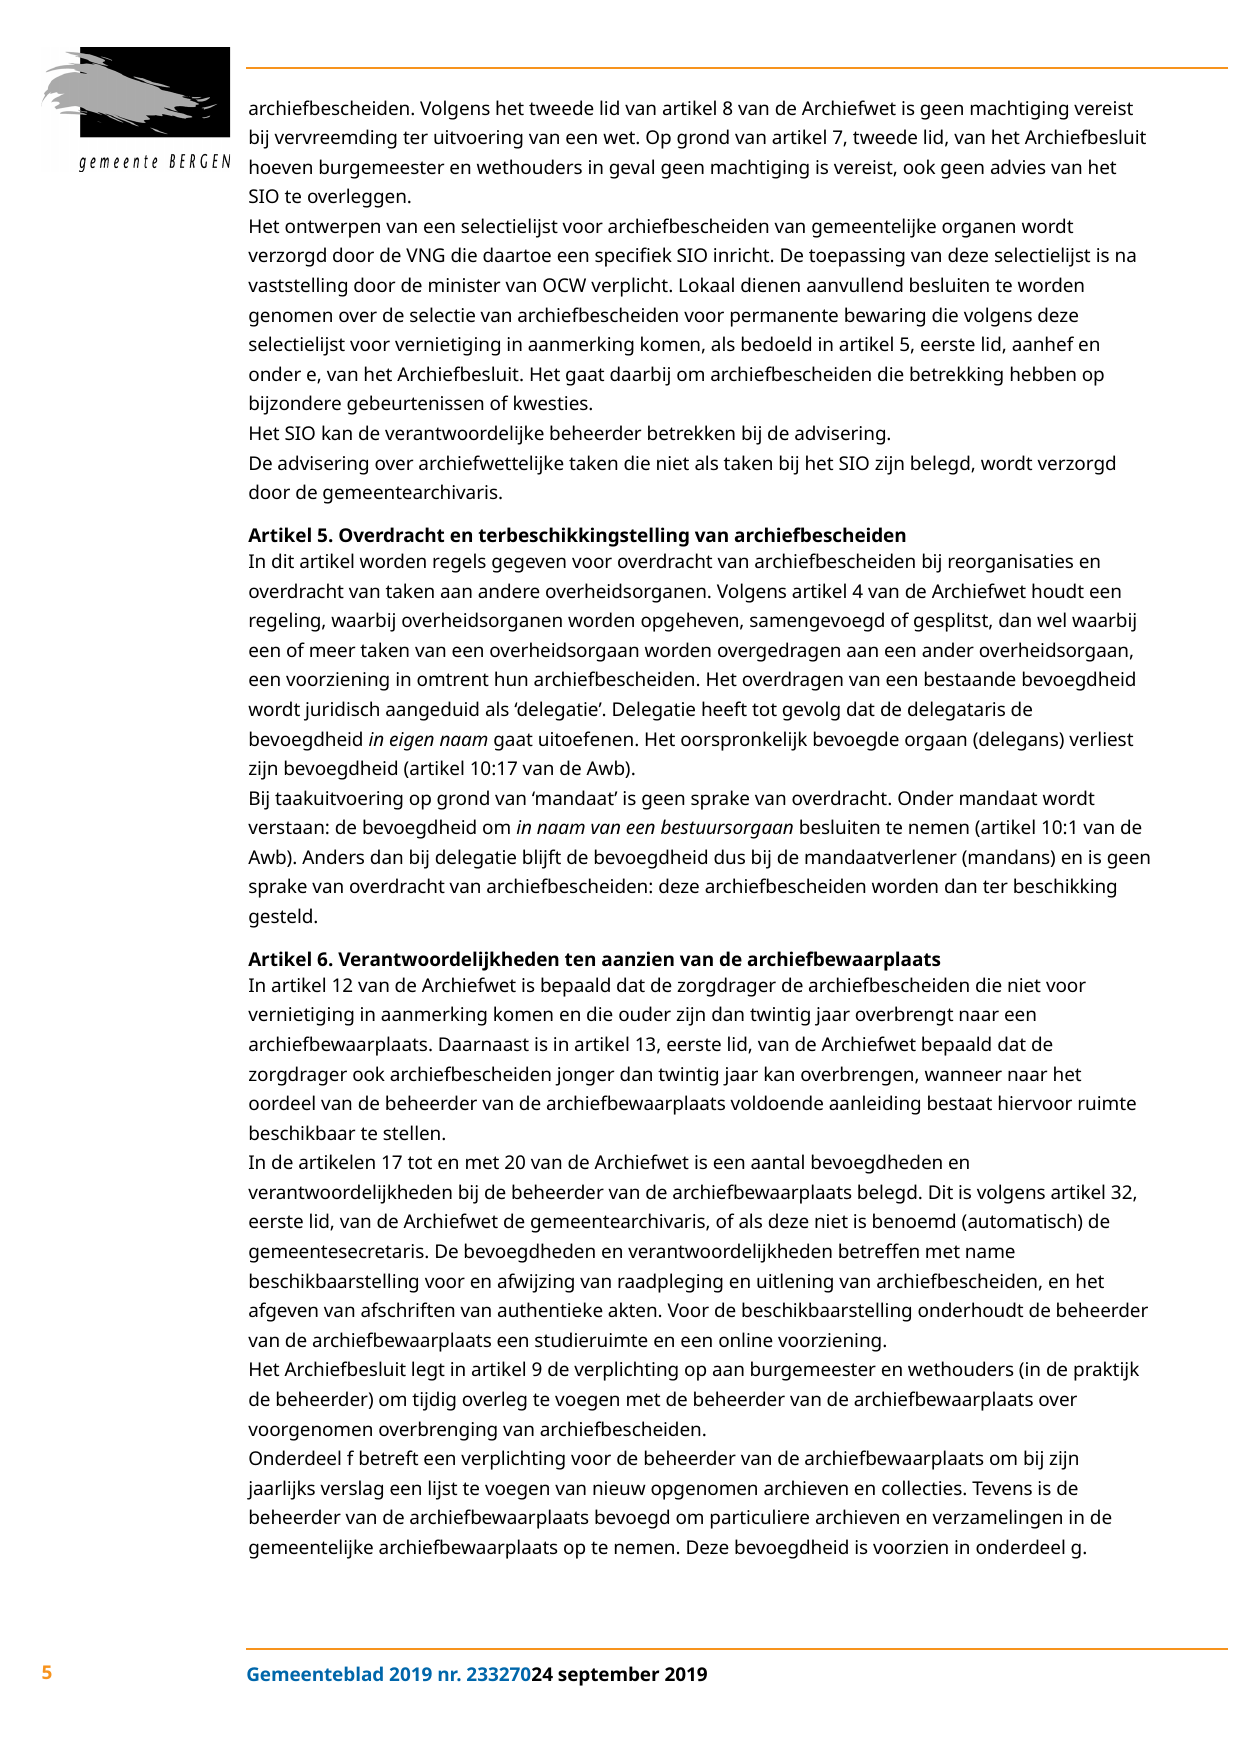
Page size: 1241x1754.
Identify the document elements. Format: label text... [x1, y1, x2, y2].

picture [41, 47, 231, 172]
text Het ontwerpen van een selectielijst voor archiefbescheiden van gemeentelijke organen wordt verzorgd door de VNG die daartoe een specifiek SIO inricht. De toepassing van deze selectielijst is na vaststelling door de minister van OCW verplicht. Lokaal dienen aanvullend besluiten te worden genomen over de selectie van archiefbescheiden voor permanente bewaring die volgens deze selectielijst voor vernietiging in aanmerking komen, als bedoeld in artikel 5, eerste lid, aanhef en onder e, van het Archiefbesluit. Het gaat daarbij om archiefbescheiden die betrekking hebben op bijzondere gebeurtenissen of kwesties. [248, 213, 1152, 416]
text Bij taakuitvoering op grond van ‘mandaat’ is geen sprake van overdracht. Onder mandaat wordt verstaan: de bevoegdheid om in naam van een bestuursorgaan besluiten te nemen (artikel 10:1 van de Awb). Anders dan bij delegatie blijft de bevoegdheid dus bij de mandaatverlener (mandans) en is geen sprake van overdracht van archiefbescheiden: deze archiefbescheiden worden dan ter beschikking gesteld. [248, 785, 1152, 929]
text In artikel 12 van de Archiefwet is bepaald dat de zorgdrager de archiefbescheiden die niet voor vernietiging in aanmerking komen en die ouder zijn dan twintig jaar overbrengt naar een archiefbewaarplaats. Daarnaast is in artikel 13, eerste lid, van de Archiefwet bepaald dat de zorgdrager ook archiefbescheiden jonger dan twintig jaar kan overbrengen, wanneer naar het oordeel van de beheerder van de archiefbewaarplaats voldoende aanleiding bestaat hiervoor ruimte beschikbaar te stellen. [248, 972, 1152, 1146]
text Het Archiefbesluit legt in artikel 9 de verplichting op aan burgemeester en wethouders (in de praktijk de beheerder) om tijdig overleg te voegen met de beheerder van de archiefbewaarplaats over voorgenomen overbrenging van archiefbescheiden. [248, 1357, 1152, 1442]
text archiefbescheiden. Volgens het tweede lid van artikel 8 van de Archiefwet is geen machtiging vereist bij vervreemding ter uitvoering van een wet. Op grond van artikel 7, tweede lid, van het Archiefbesluit hoeven burgemeester en wethouders in geval geen machtiging is vereist, ook geen advies van het SIO te overleggen. [248, 95, 1152, 209]
text Onderdeel f betreft een verplichting voor de beheerder van de archiefbewaarplaats om bij zijn jaarlijks verslag een lijst te voegen van nieuw opgenomen archieven en collecties. Tevens is de beheerder van de archiefbewaarplaats bevoegd om particuliere archieven en verzamelingen in de gemeentelijke archiefbewaarplaats op te nemen. Deze bevoegdheid is voorzien in onderdeel g. [248, 1445, 1152, 1560]
text In dit artikel worden regels gegeven voor overdracht van archiefbescheiden bij reorganisaties en overdracht van taken aan andere overheidsorganen. Volgens artikel 4 van de Archiefwet houdt een regeling, waarbij overheidsorganen worden opgeheven, samengevoegd of gesplitst, dan wel waarbij een of meer taken van een overheidsorgaan worden overgedragen aan een ander overheidsorgaan, een voorziening in omtrent hun archiefbescheiden. Het overdragen van een bestaande bevoegdheid wordt juridisch aangeduid als ‘delegatie’. Delegatie heeft tot gevolg dat de delegataris de bevoegdheid in eigen naam gaat uitoefenen. Het oorspronkelijk bevoegde orgaan (delegans) verliest zijn bevoegdheid (artikel 10:17 van de Awb). [248, 548, 1152, 781]
text Artikel 5. Overdracht en terbeschikkingstelling van archiefbescheiden [248, 522, 1152, 548]
text De advisering over archiefwettelijke taken die niet als taken bij het SIO zijn belegd, wordt verzorgd door de gemeentearchivaris. [248, 450, 1152, 505]
text Artikel 6. Verantwoordelijkheden ten aanzien van de archiefbewaarplaats [248, 946, 1152, 972]
text In de artikelen 17 tot en met 20 van de Archiefwet is een aantal bevoegdheden en verantwoordelijkheden bij de beheerder van de archiefbewaarplaats belegd. Dit is volgens artikel 32, eerste lid, van de Archiefwet de gemeentearchivaris, of als deze niet is benoemd (automatisch) de gemeentesecretaris. De bevoegdheden en verantwoordelijkheden betreffen met name beschikbaarstelling voor en afwijzing van raadpleging en uitlening van archiefbescheiden, en het afgeven van afschriften van authentieke akten. Voor de beschikbaarstelling onderhoudt de beheerder van de archiefbewaarplaats een studieruimte en een online voorziening. [248, 1149, 1152, 1353]
text Het SIO kan de verantwoordelijke beheerder betrekken bij de advisering. [248, 420, 1152, 446]
